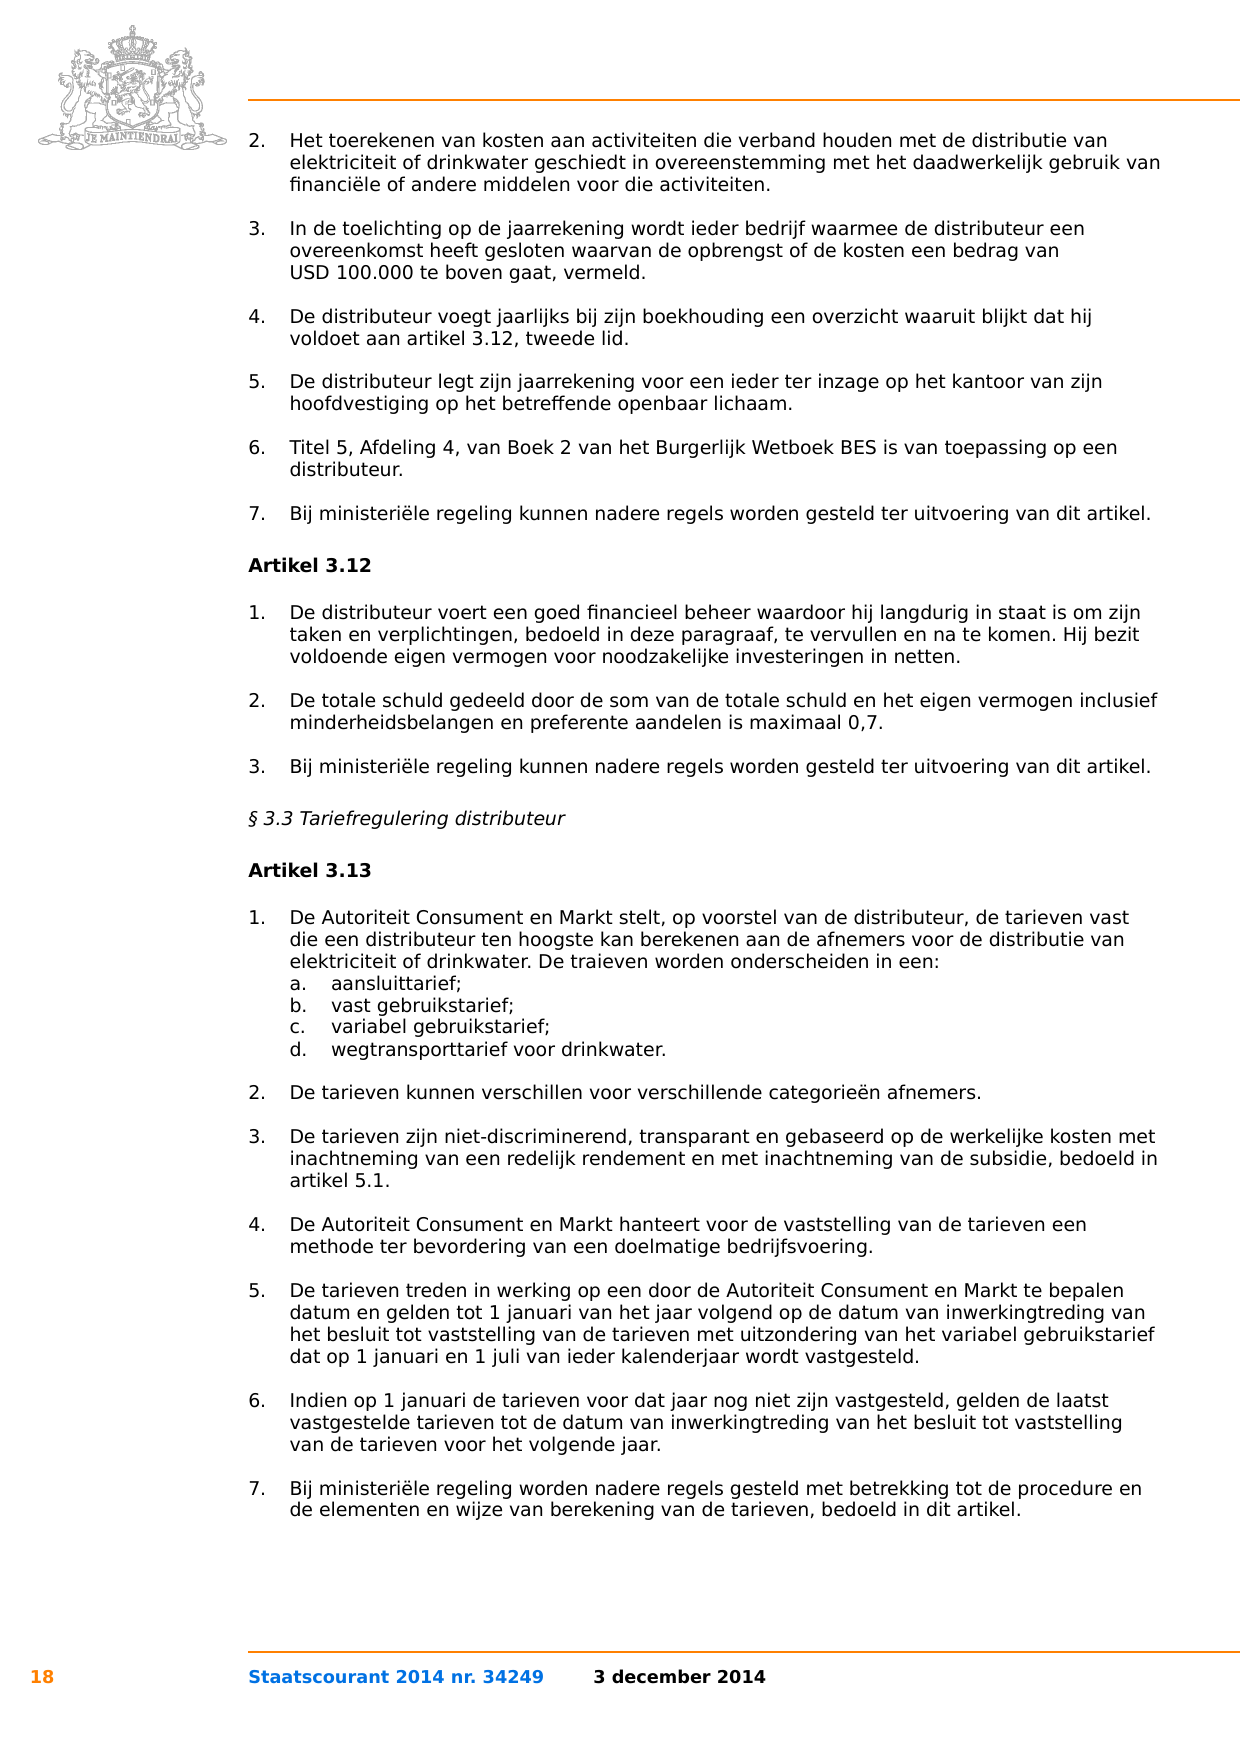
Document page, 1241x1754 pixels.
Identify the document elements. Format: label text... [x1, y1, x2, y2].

text 4. De Autoriteit Consument en Markt hanteert voor de vaststelling van de tarieven een methode ter bevordering van een doelmatige bedrijfsvoering. [248, 1214, 1163, 1258]
text 1. De Autoriteit Consument en Markt stelt, op voorstel van de distributeur, de tarieven vast die een distributeur ten hoogste kan berekenen aan de afnemers voor de distributie van elektriciteit of drinkwater. De traieven worden onderscheiden in een: [248, 907, 1163, 972]
text 6. Titel 5, Afdeling 4, van Boek 2 van het Burgerlijk Wetboek BES is van toepassing op een distributeur. [248, 437, 1163, 481]
text 7. Bij ministeriële regeling worden nadere regels gesteld met betrekking tot de procedure en de elementen en wijze van berekening van de tarieven, bedoeld in dit artikel. [248, 1477, 1163, 1521]
text 2. Het toerekenen van kosten aan activiteiten die verband houden met de distributie van elektriciteit of drinkwater geschiedt in overeenstemming met het daadwerkelijk gebruik van financiële of andere middelen voor die activiteiten. [248, 130, 1163, 196]
text c. variabel gebruikstarief; [289, 1016, 1163, 1038]
text 2. De totale schuld gedeeld door de som van de totale schuld en het eigen vermogen inclusief minderheidsbelangen en preferente aandelen is maximaal 0,7. [248, 690, 1163, 734]
text a. aansluittarief; [289, 972, 1163, 994]
text 2. De tarieven kunnen verschillen voor verschillende categorieën afnemers. [248, 1082, 1163, 1104]
text d. wegtransporttarief voor drinkwater. [289, 1038, 1163, 1060]
text 5. De distributeur legt zijn jaarrekening voor een ieder ter inzage op het kantoor van zijn hoofdvestiging op het betreffende openbaar lichaam. [248, 371, 1163, 415]
text 5. De tarieven treden in werking op een door de Autoriteit Consument en Markt te bepalen datum en gelden tot 1 januari van het jaar volgend op de datum van inwerkingtreding van het besluit tot vaststelling van de tarieven met uitzondering van het variabel gebruikstarief dat op 1 januari en 1 juli van ieder kalenderjaar wordt vastgesteld. [248, 1280, 1163, 1368]
text 3. De tarieven zijn niet-discriminerend, transparant en gebaseerd op de werkelijke kosten met inachtneming van een redelijk rendement en met inachtneming van de subsidie, bedoeld in artikel 5.1. [248, 1126, 1163, 1192]
subtitle § 3.3 Tariefregulering distributeur [248, 808, 1163, 829]
text 3. In de toelichting op de jaarrekening wordt ieder bedrijf waarmee de distributeur een overeenkomst heeft gesloten waarvan de opbrengst of de kosten een bedrag van USD 100.000 te boven gaat, vermeld. [248, 218, 1163, 284]
subtitle Artikel 3.13 [248, 859, 1163, 882]
subtitle Artikel 3.12 [248, 555, 1163, 577]
text b. vast gebruikstarief; [289, 994, 1163, 1016]
text 7. Bij ministeriële regeling kunnen nadere regels worden gesteld ter uitvoering van dit artikel. [248, 503, 1163, 525]
text 6. Indien op 1 januari de tarieven voor dat jaar nog niet zijn vastgesteld, gelden de laatst vastgestelde tarieven tot de datum van inwerkingtreding van het besluit tot vaststelling van de tarieven voor het volgende jaar. [248, 1389, 1163, 1456]
text 4. De distributeur voegt jaarlijks bij zijn boekhouding een overzicht waaruit blijkt dat hij voldoet aan artikel 3.12, tweede lid. [248, 306, 1163, 349]
text 3. Bij ministeriële regeling kunnen nadere regels worden gesteld ter uitvoering van dit artikel. [248, 756, 1163, 778]
picture [38, 25, 227, 150]
text 1. De distributeur voert een goed financieel beheer waardoor hij langdurig in staat is om zijn taken en verplichtingen, bedoeld in deze paragraaf, te vervullen en na te komen. Hij bezit voldoende eigen vermogen voor noodzakelijke investeringen in netten. [248, 602, 1163, 668]
